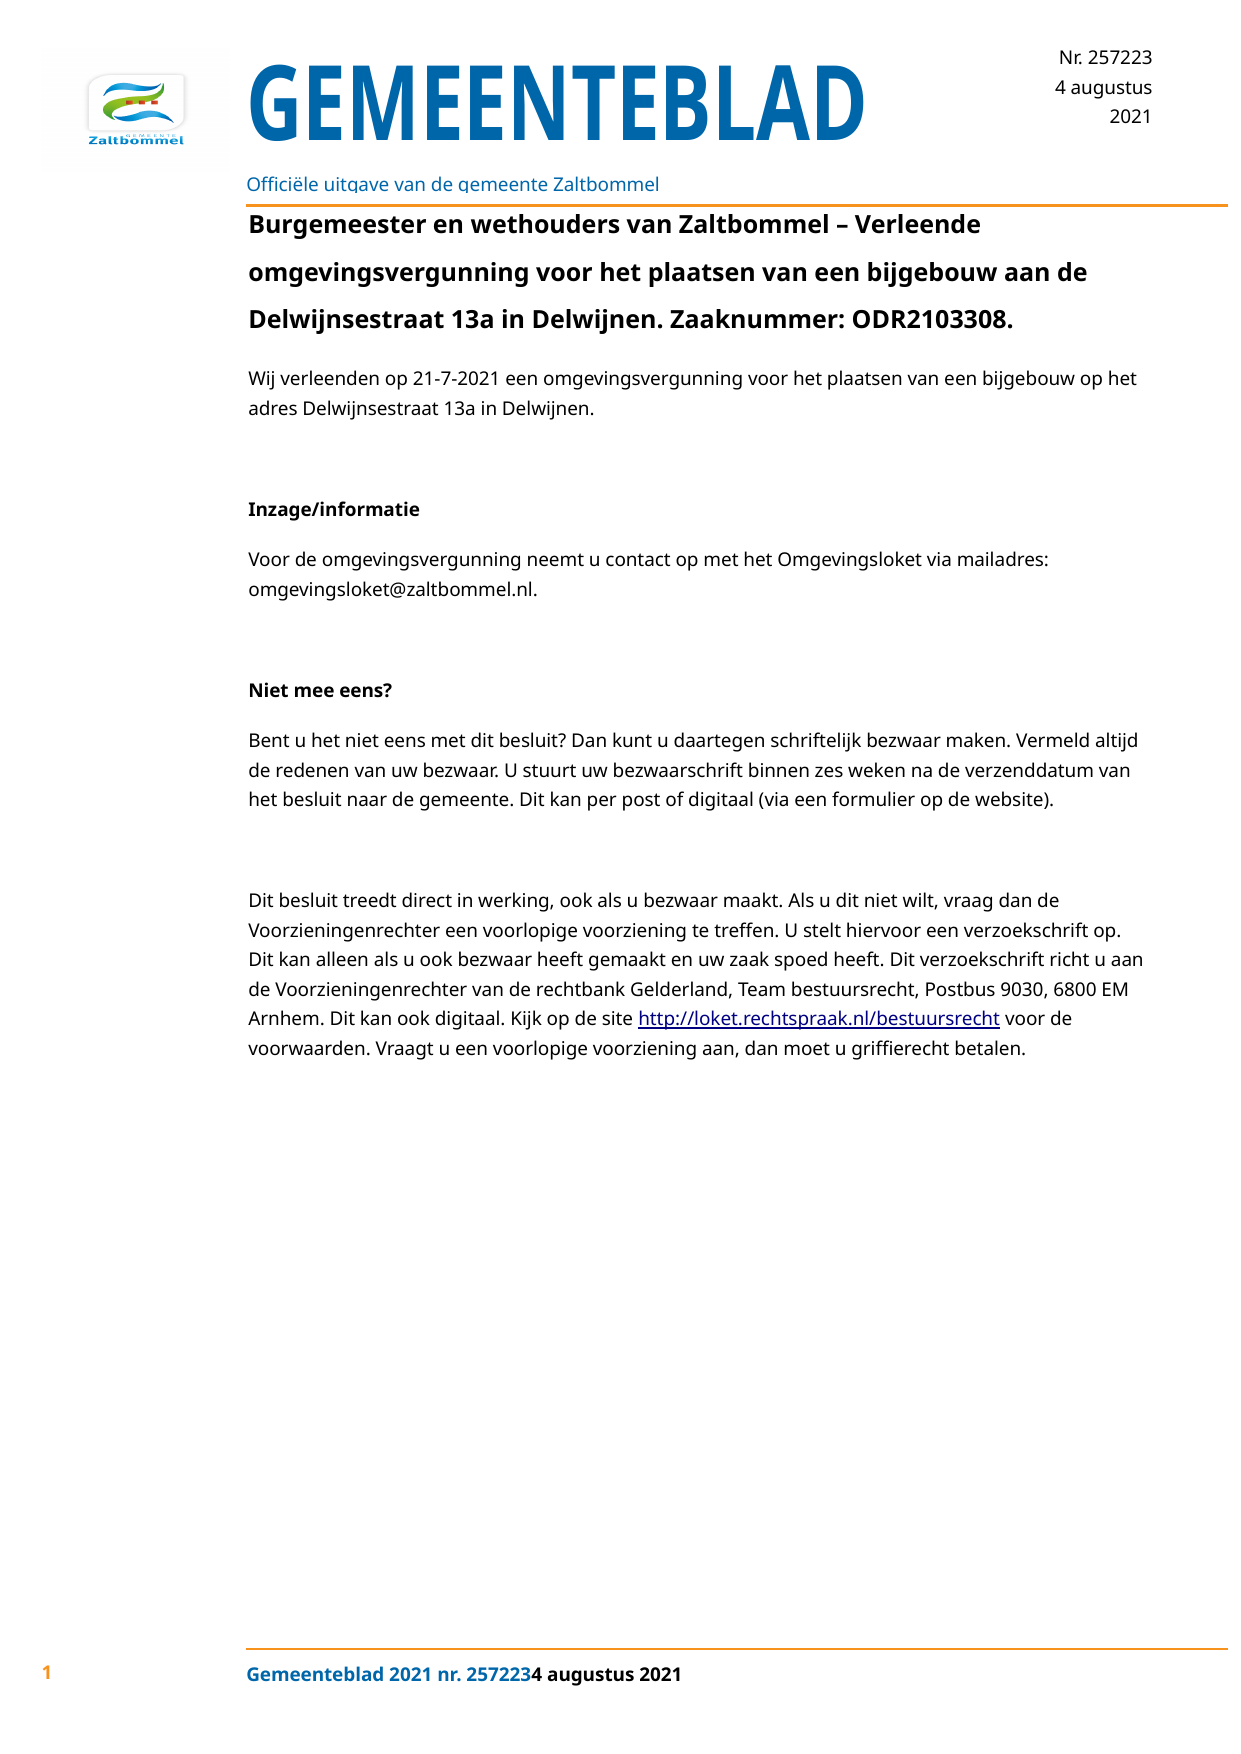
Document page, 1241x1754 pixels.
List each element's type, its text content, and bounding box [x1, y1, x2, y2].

text Voor de omgevingsvergunning neemt u contact op met het Omgevingsloket via mailadres: omgevingsloket@zaltbommel.nl. [248, 546, 1152, 602]
text Dit besluit treedt direct in werking, ook als u bezwaar maakt. Als u dit niet wilt, vraag dan de Voorzieningenrechter een voorlopige voorziening te treffen. U stelt hiervoor een verzoekschrift op. Dit kan alleen als u ook bezwaar heeft gemaakt en uw zaak spoed heeft. Dit verzoekschrift richt u aan de Voorzieningenrechter van de rechtbank Gelderland, Team bestuursrecht, Postbus 9030, 6800 EM Arnhem. Dit kan ook digitaal. Kijk op de site http://loket.rechtspraak.nl/bestuursrecht voor de voorwaarden. Vraagt u een voorlopige voorziening aan, dan moet u griffierecht betalen. [248, 887, 1152, 1061]
text Wij verleenden op 21-7-2021 een omgevingsvergunning voor het plaatsen van een bijgebouw op het adres Delwijnsestraat 13a in Delwijnen. [248, 366, 1152, 421]
text Inzage/informatie [248, 496, 1152, 522]
picture [41, 47, 231, 172]
text Niet mee eens? [248, 677, 1152, 702]
text Bent u het niet eens met dit besluit? Dan kunt u daartegen schriftelijk bezwaar maken. Vermeld altijd de redenen van uw bezwaar. U stuurt uw bezwaarschrift binnen zes weken na de verzenddatum van het besluit naar de gemeente. Dit kan per post of digitaal (via een formulier op de website). [248, 727, 1152, 812]
text Burgemeester en wethouders van Zaltbommel – Verleende omgevingsvergunning voor het plaatsen van een bijgebouw aan de Delwijnsestraat 13a in Delwijnen. Zaaknummer: ODR2103308. [248, 207, 1152, 336]
